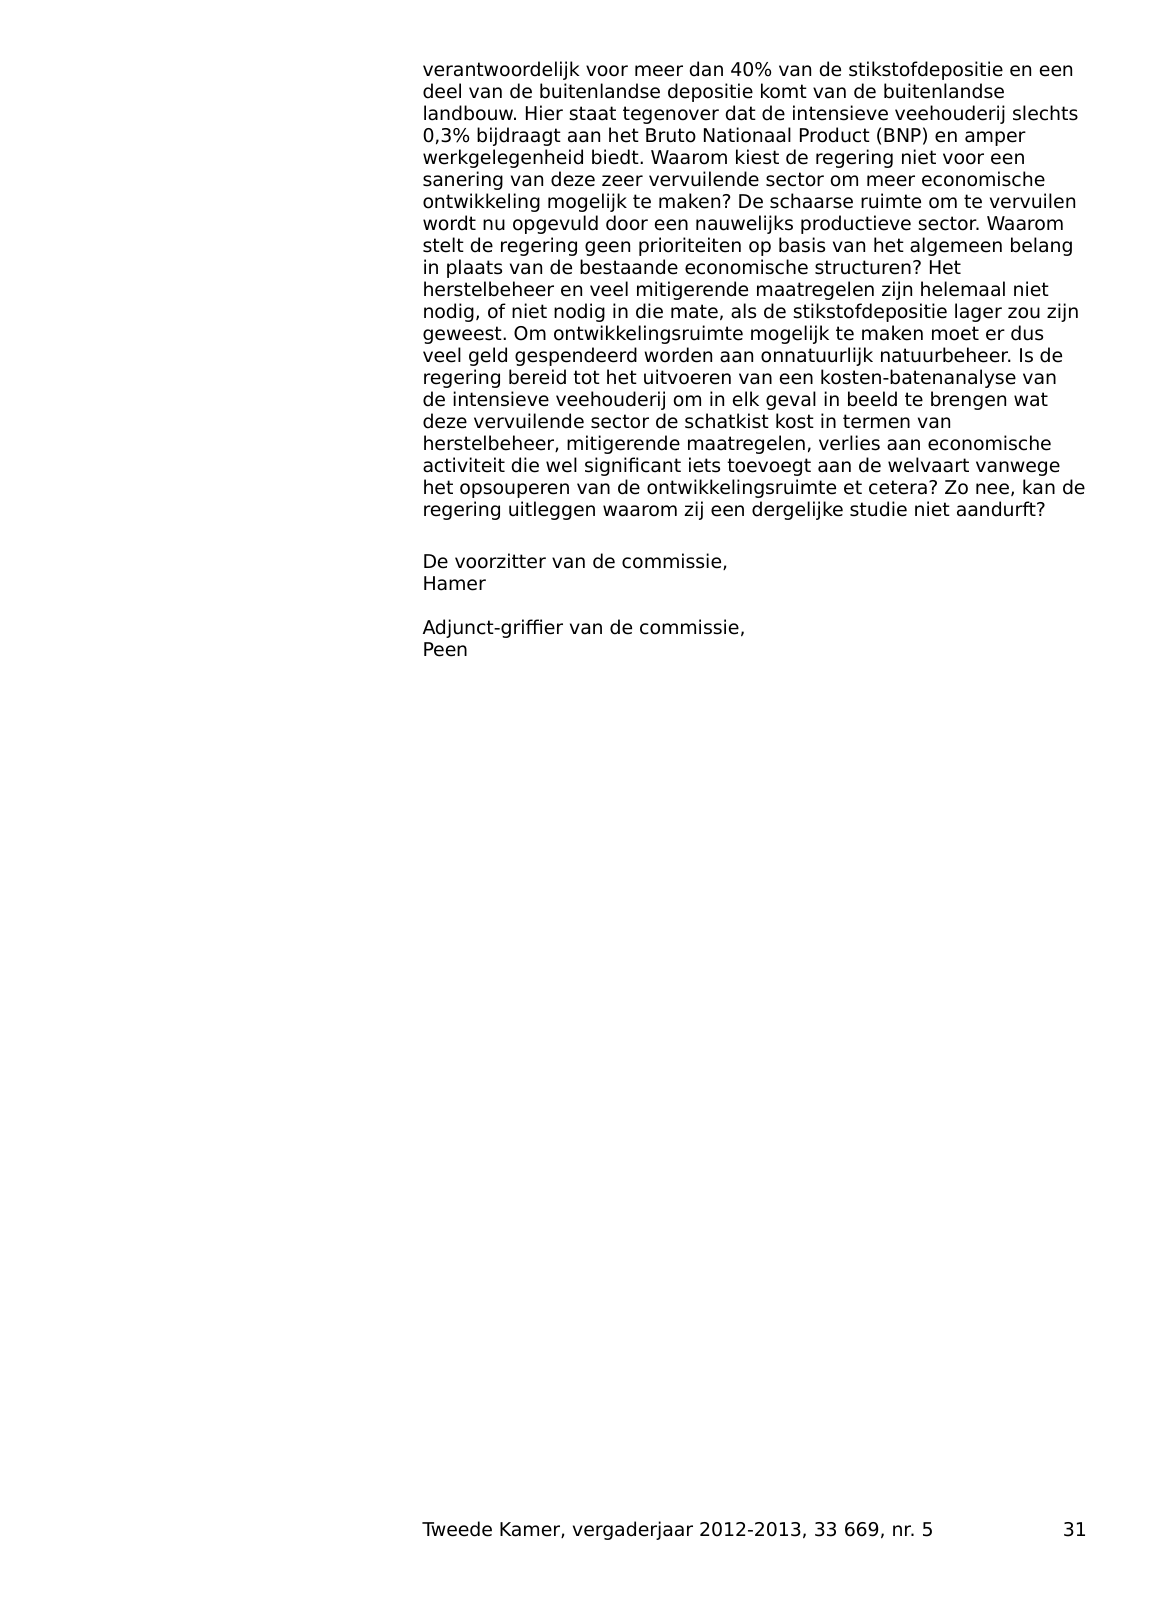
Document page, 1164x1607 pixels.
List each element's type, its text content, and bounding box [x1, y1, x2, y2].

text Adjunct-griffier van de commissie, Peen [422, 617, 1087, 661]
text verantwoordelijk voor meer dan 40% van de stikstofdepositie en een deel van de buitenlandse depositie komt van de buitenlandse landbouw. Hier staat tegenover dat de intensieve veehouderij slechts 0,3% bijdraagt aan het Bruto Nationaal Product (BNP) en amper werkgelegenheid biedt. Waarom kiest de regering niet voor een sanering van deze zeer vervuilende sector om meer economische ontwikkeling mogelijk te maken? De schaarse ruimte om te vervuilen wordt nu opgevuld door een nauwelijks productieve sector. Waarom stelt de regering geen prioriteiten op basis van het algemeen belang in plaats van de bestaande economische structuren? Het herstelbeheer en veel mitigerende maatregelen zijn helemaal niet nodig, of niet nodig in die mate, als de stikstofdepositie lager zou zijn geweest. Om ontwikkelingsruimte mogelijk te maken moet er dus veel geld gespendeerd worden aan onnatuurlijk natuurbeheer. Is de regering bereid tot het uitvoeren van een kosten-batenanalyse van de intensieve veehouderij om in elk geval in beeld te brengen wat deze vervuilende sector de schatkist kost in termen van herstelbeheer, mitigerende maatregelen, verlies aan economische activiteit die wel significant iets toevoegt aan de welvaart vanwege het opsouperen van de ontwikkelingsruimte et cetera? Zo nee, kan de regering uitleggen waarom zij een dergelijke studie niet aandurft? [422, 59, 1087, 521]
text De voorzitter van de commissie, Hamer [422, 551, 1087, 594]
